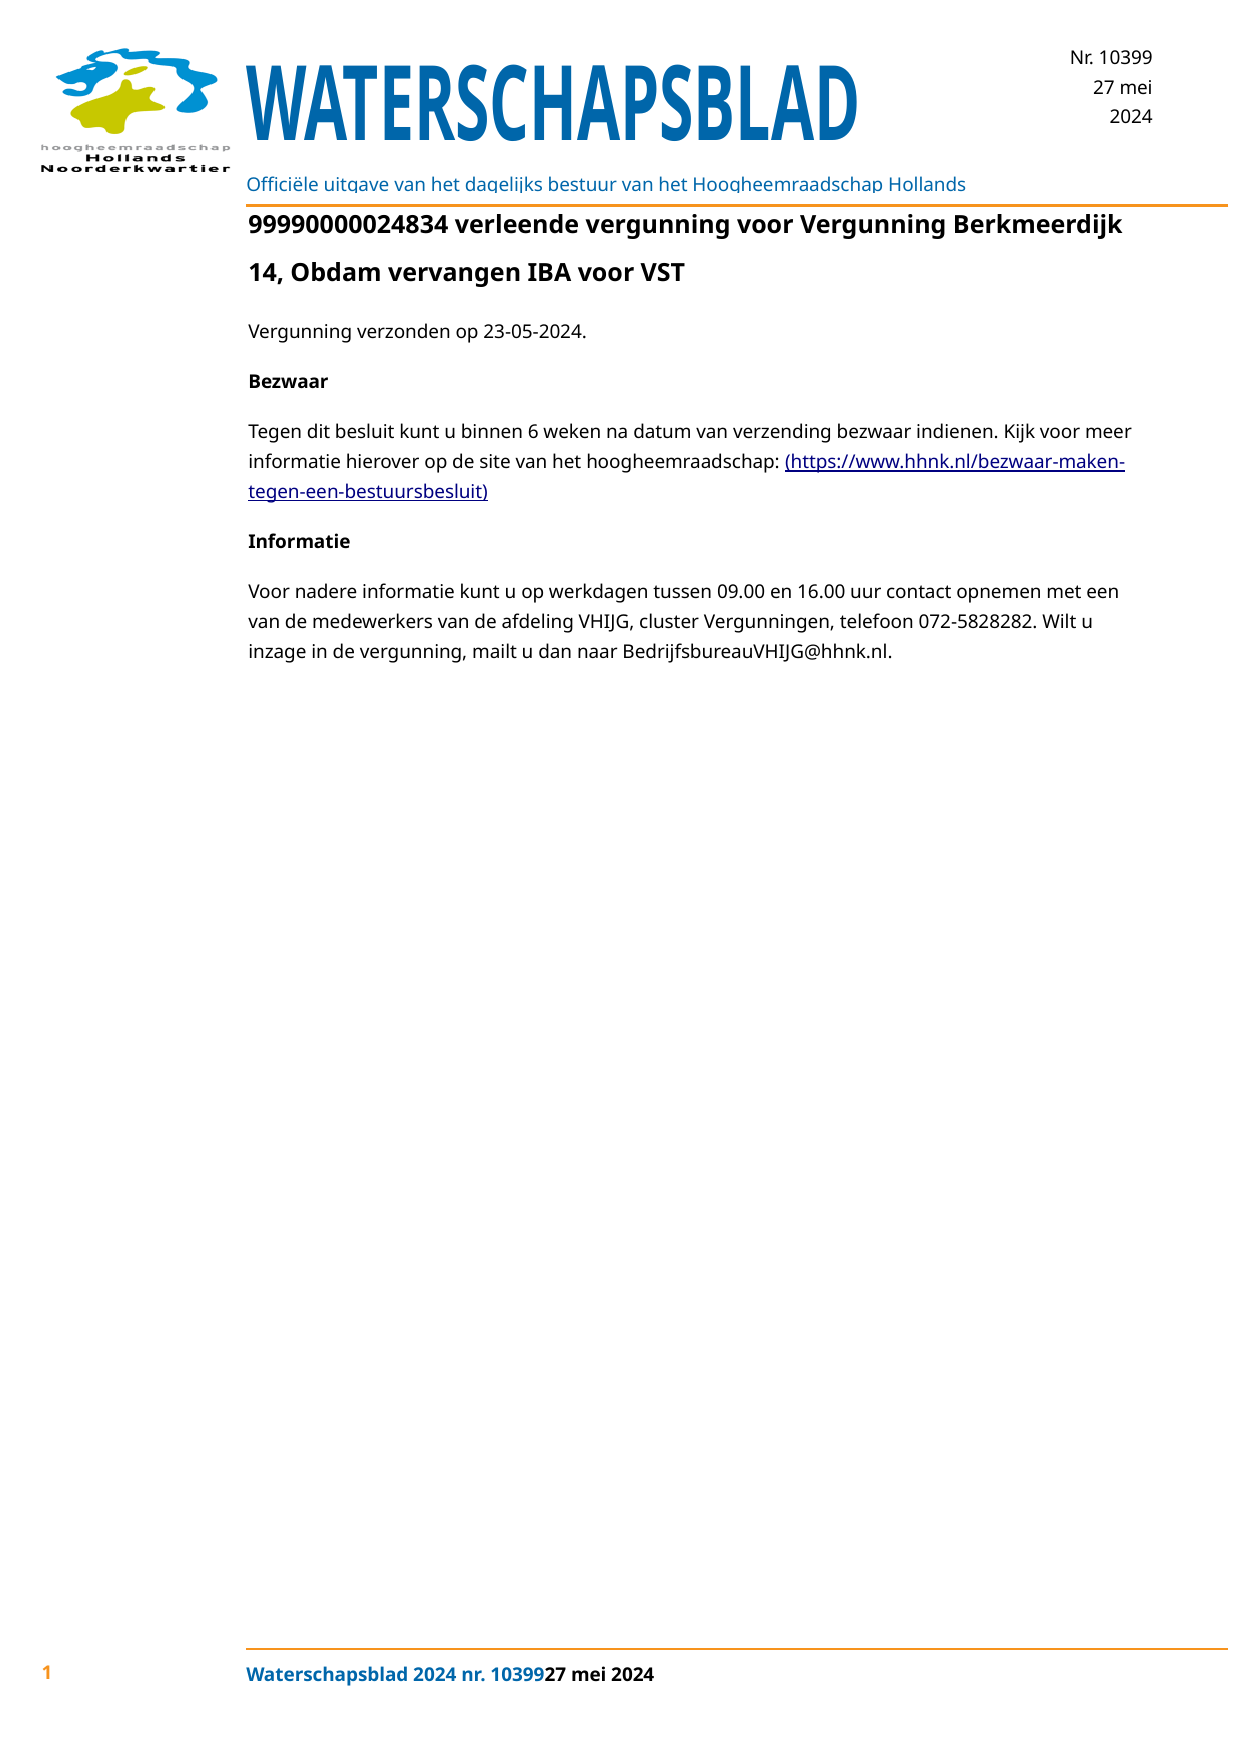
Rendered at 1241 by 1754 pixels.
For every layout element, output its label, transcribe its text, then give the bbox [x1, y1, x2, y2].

text Voor nadere informatie kunt u op werkdagen tussen 09.00 en 16.00 uur contact opnemen met een van de medewerkers van de afdeling VHIJG, cluster Vergunningen, telefoon 072-5828282. Wilt u inzage in de vergunning, mailt u dan naar BedrijfsbureauVHIJG@hhnk.nl. [248, 579, 1152, 664]
text Vergunning verzonden op 23-05-2024. [248, 318, 1152, 344]
text Informatie [248, 528, 1152, 554]
picture [41, 47, 231, 172]
text Bezwaar [248, 368, 1152, 394]
text Tegen dit besluit kunt u binnen 6 weken na datum van verzending bezwaar indienen. Kijk voor meer informatie hierover op de site van het hoogheemraadschap: (https://www.hhnk.nl/bezwaar-maken-tegen-een-bestuursbesluit) [248, 419, 1152, 504]
text 99990000024834 verleende vergunning voor Vergunning Berkmeerdijk 14, Obdam vervangen IBA voor VST [248, 207, 1152, 288]
